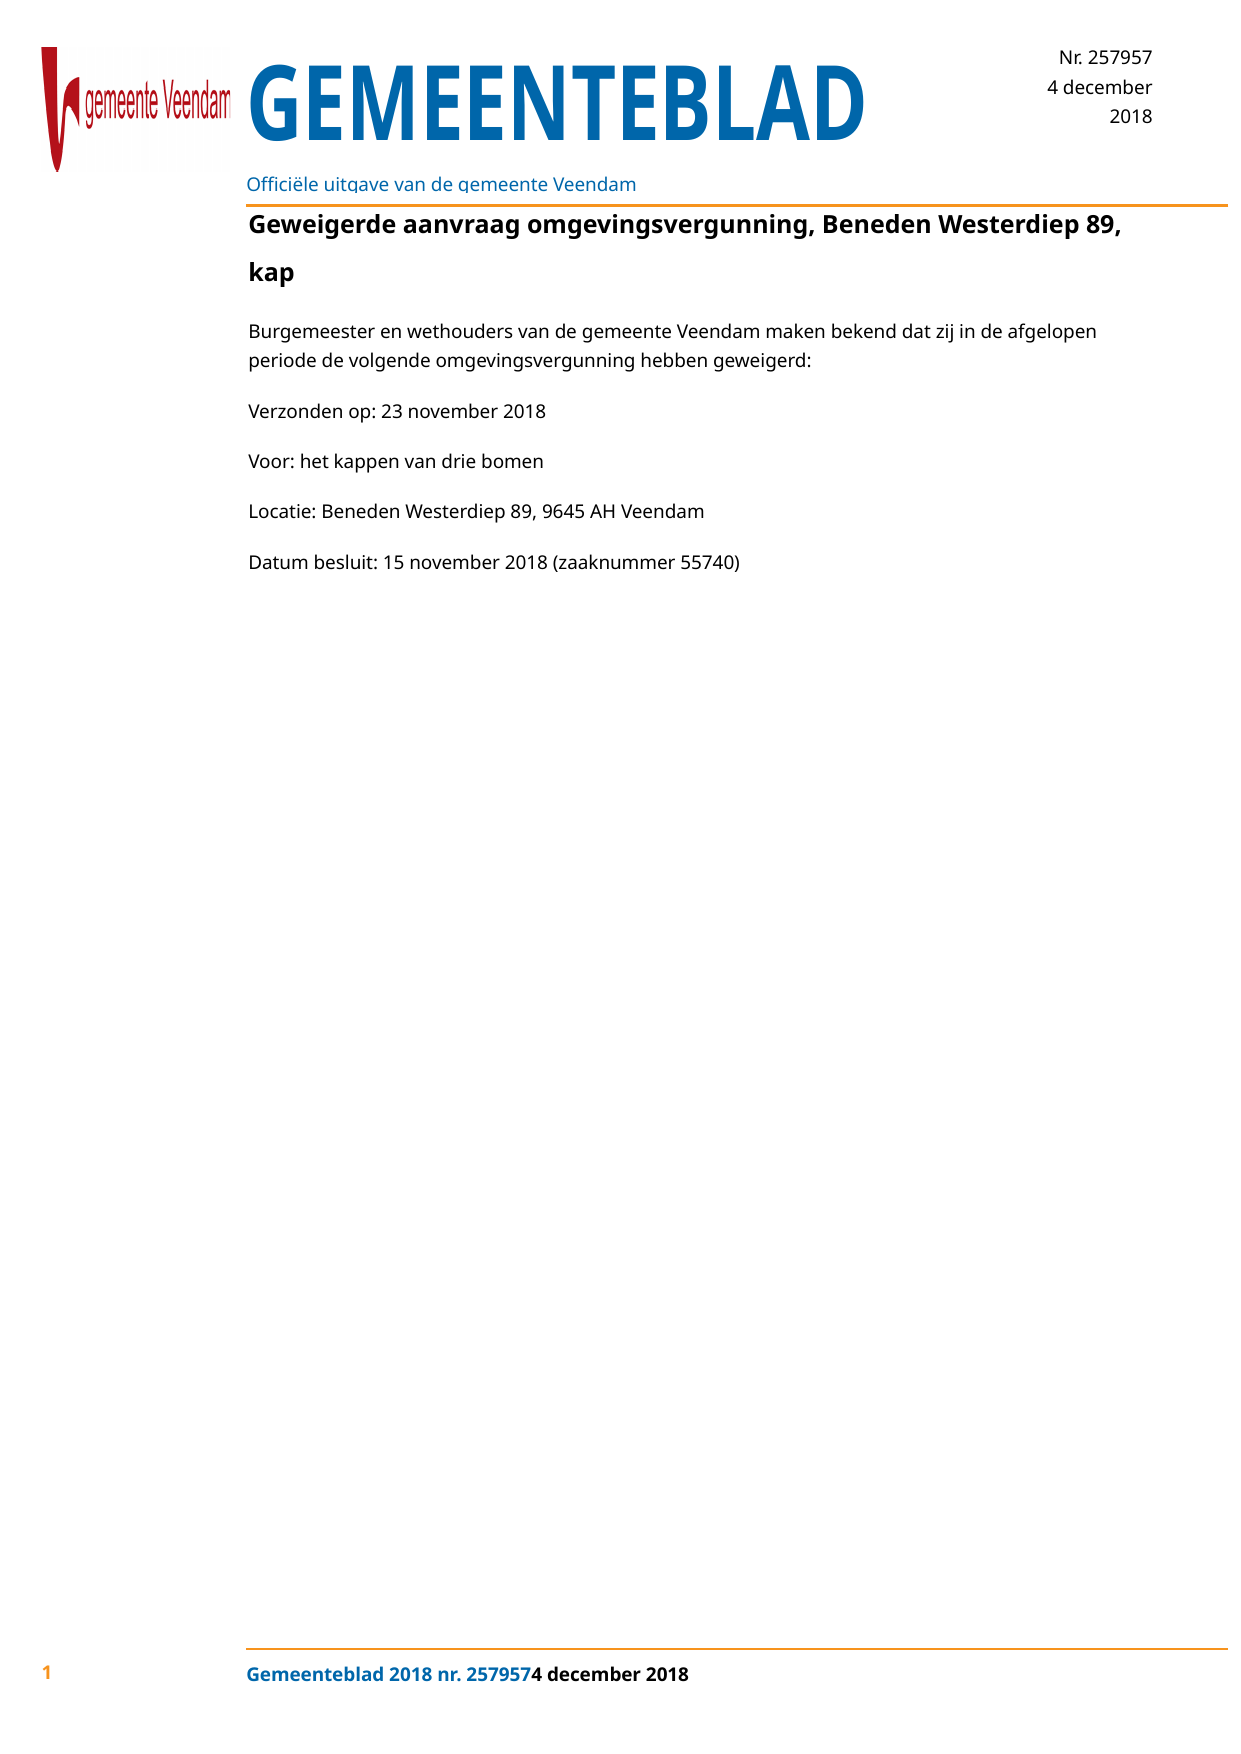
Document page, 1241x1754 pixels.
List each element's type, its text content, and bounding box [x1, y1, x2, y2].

text Voor: het kappen van drie bomen [248, 448, 1152, 474]
text Datum besluit: 15 november 2018 (zaaknummer 55740) [248, 549, 1152, 575]
text Verzonden op: 23 november 2018 [248, 398, 1152, 424]
text Geweigerde aanvraag omgevingsvergunning, Beneden Westerdiep 89, kap [248, 207, 1152, 288]
text Locatie: Beneden Westerdiep 89, 9645 AH Veendam [248, 499, 1152, 524]
text Burgemeester en wethouders van de gemeente Veendam maken bekend dat zij in de afgelopen periode de volgende omgevingsvergunning hebben geweigerd: [248, 318, 1152, 373]
picture [41, 47, 231, 172]
